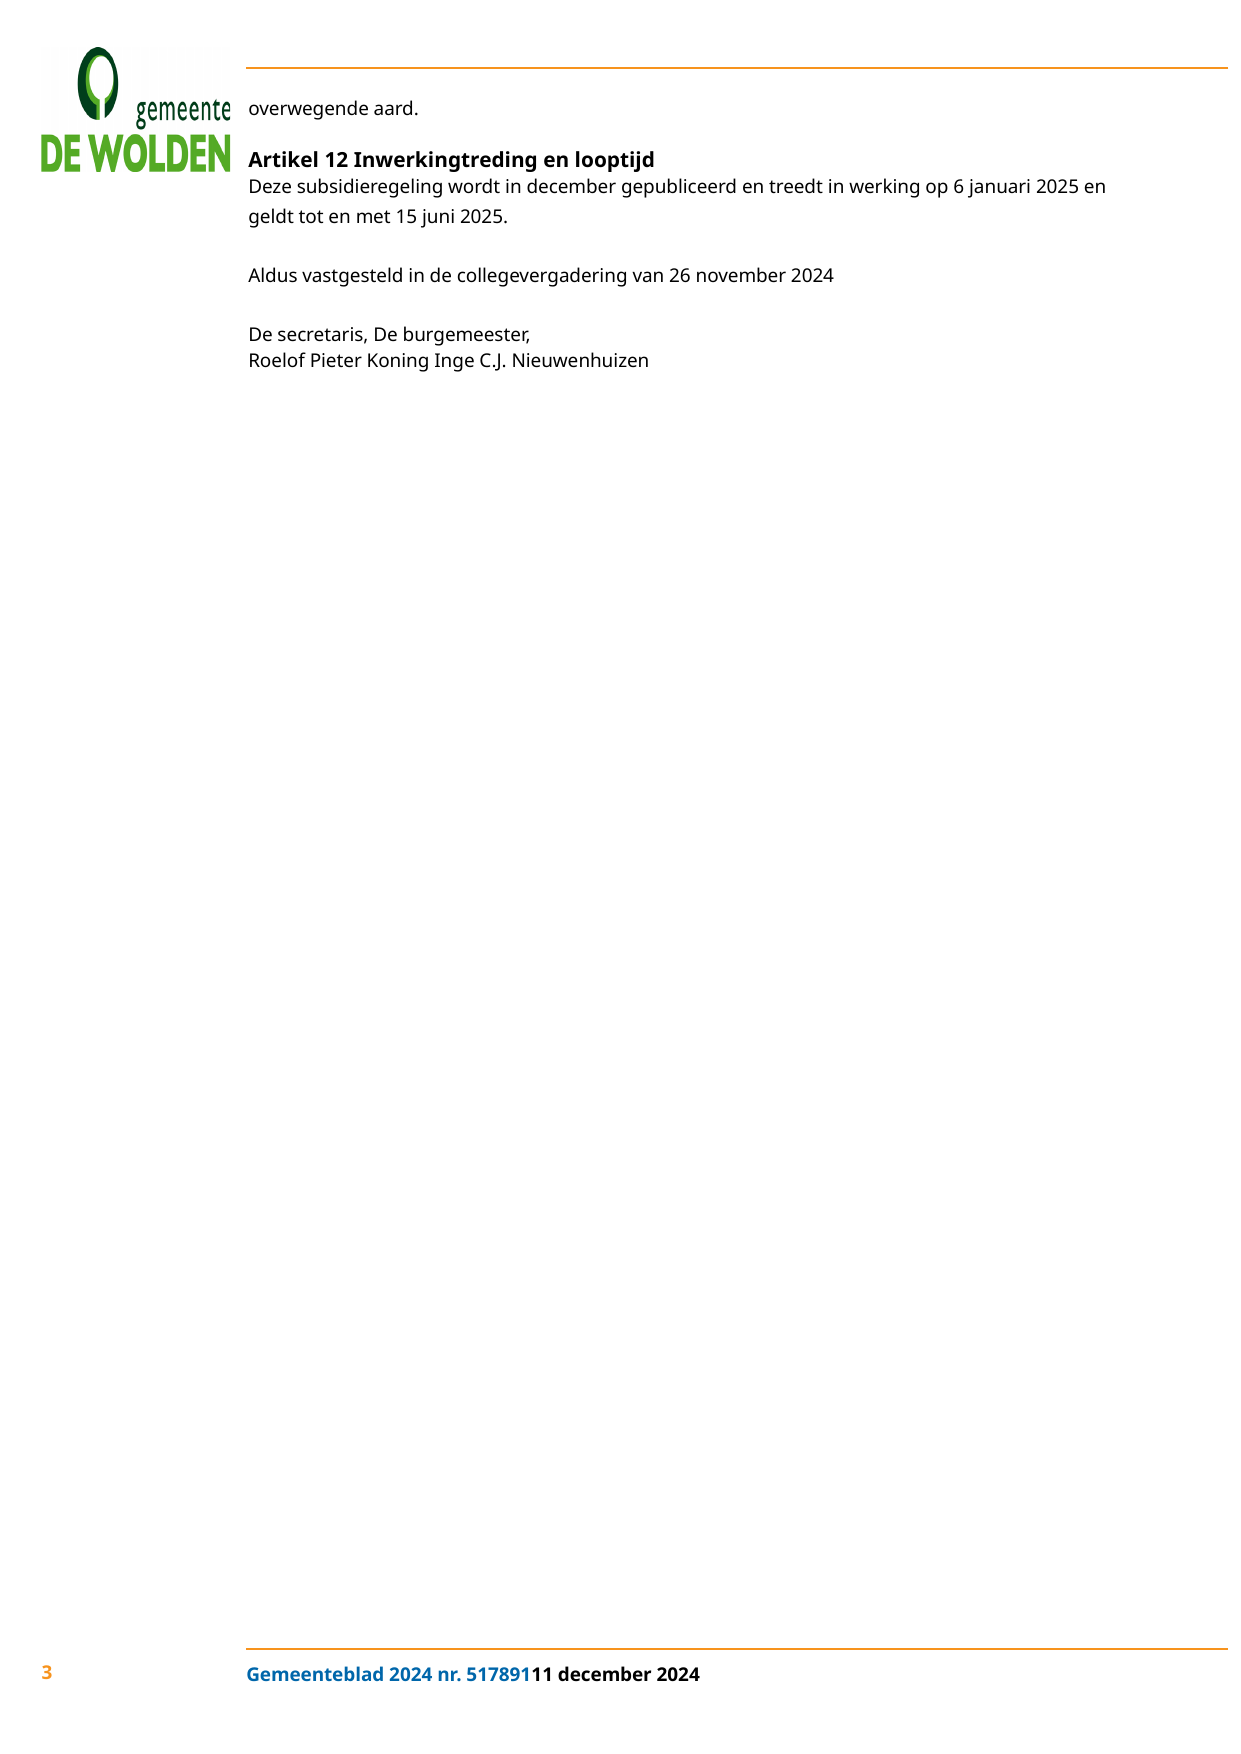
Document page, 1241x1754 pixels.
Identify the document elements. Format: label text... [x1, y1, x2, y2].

picture [41, 47, 231, 172]
text Roelof Pieter Koning Inge C.J. Nieuwenhuizen [248, 347, 1152, 373]
text overwegende aard. [248, 95, 1152, 121]
text Artikel 12 Inwerkingtreding en looptijd [248, 145, 1152, 174]
text De secretaris, De burgemeester, [248, 322, 1152, 347]
text Aldus vastgesteld in de collegevergadering van 26 november 2024 [248, 262, 1152, 288]
text Deze subsidieregeling wordt in december gepubliceerd en treedt in werking op 6 januari 2025 en geldt tot en met 15 juni 2025. [248, 174, 1152, 229]
